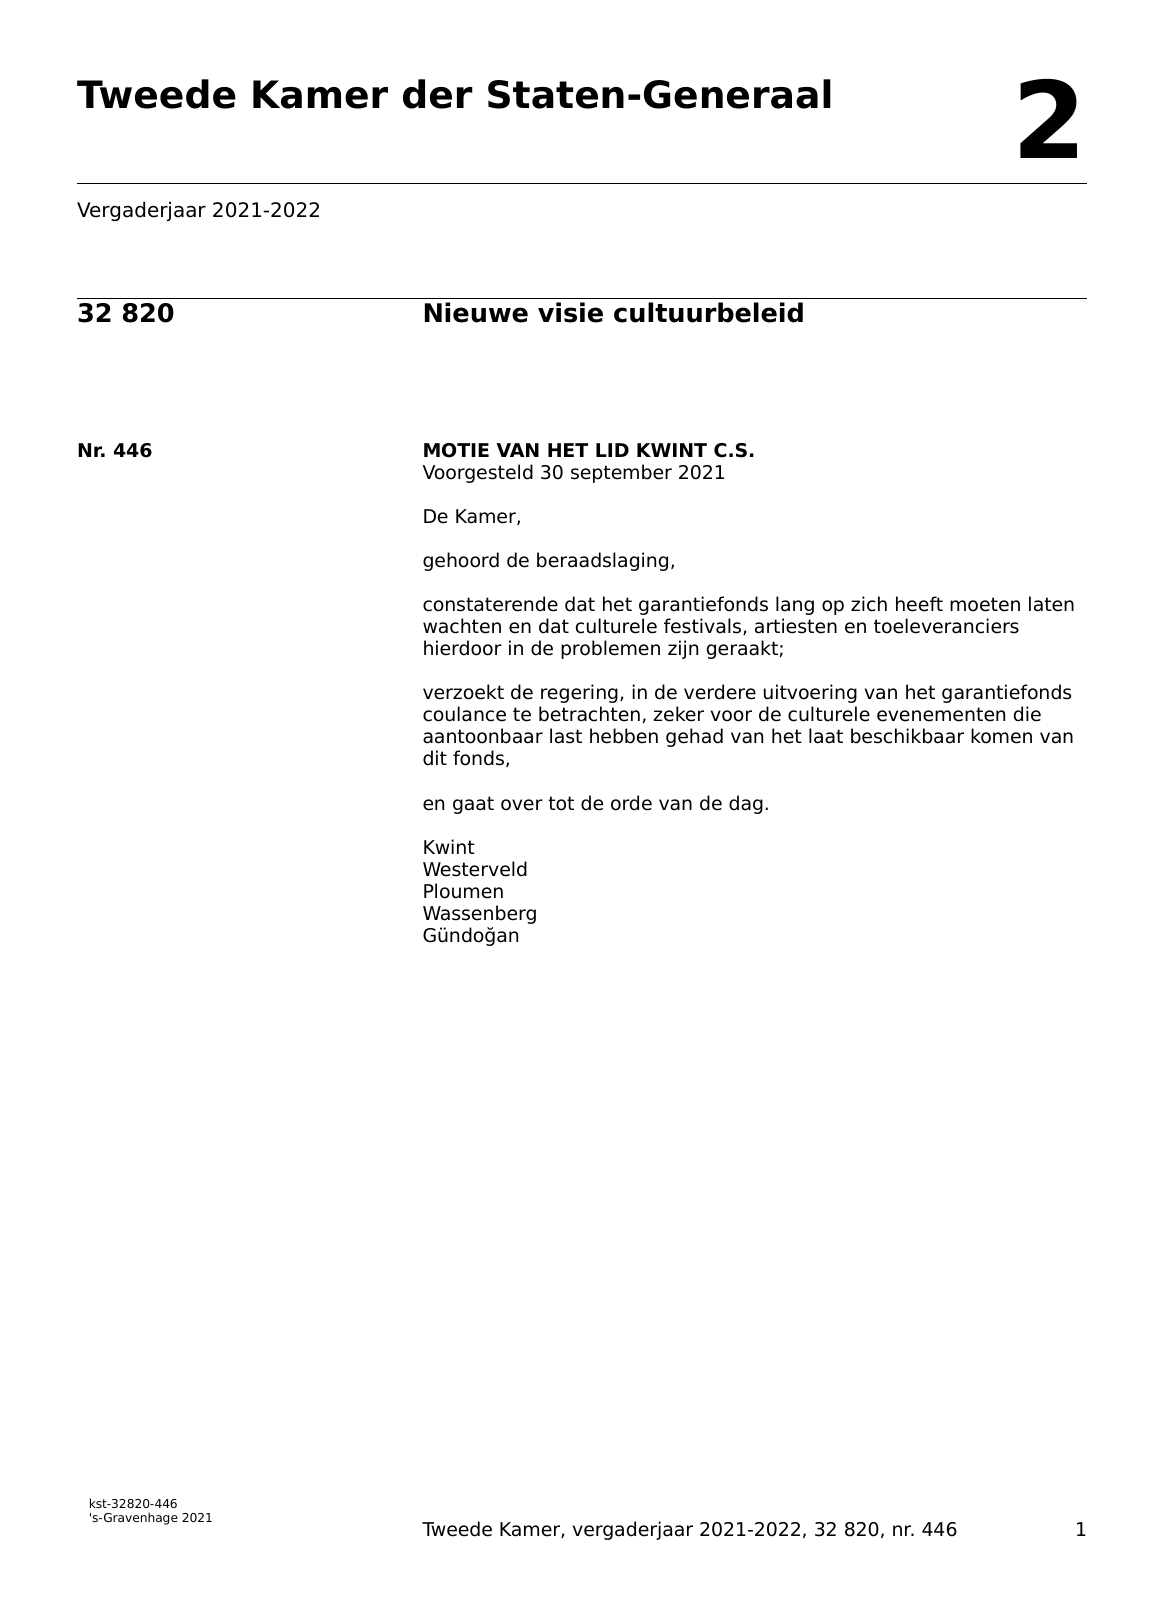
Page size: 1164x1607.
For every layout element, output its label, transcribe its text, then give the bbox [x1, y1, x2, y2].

text Kwint [422, 837, 1087, 858]
subtitle 32 820 Nieuwe visie cultuurbeleid [77, 299, 1087, 329]
text Wassenberg [422, 902, 1087, 924]
text gehoord de beraadslaging, [422, 550, 1087, 572]
text Ploumen [422, 881, 1087, 902]
table_cell Vergaderjaar 2021-2022 [77, 184, 1087, 298]
text verzoekt de regering, in de verdere uitvoering van het garantiefonds coulance te betrachten, zeker voor de culturele evenementen die aantoonbaar last hebben gehad van het laat beschikbaar komen van dit fonds, [422, 682, 1087, 770]
subtitle Nr. 446 MOTIE VAN HET LID KWINT C.S. [77, 440, 1087, 462]
text Westerveld [422, 858, 1087, 881]
text kst-32820-446 [88, 1497, 323, 1511]
text Gündoğan [422, 924, 1087, 946]
text Voorgesteld 30 september 2021 [422, 462, 1087, 484]
text constaterende dat het garantiefonds lang op zich heeft moeten laten wachten en dat culturele festivals, artiesten en toeleveranciers hierdoor in de problemen zijn geraakt; [422, 594, 1087, 660]
table_header 2 [886, 59, 1087, 183]
text en gaat over tot de orde van de dag. [422, 792, 1087, 814]
text 's-Gravenhage 2021 [88, 1511, 323, 1525]
text De Kamer, [422, 506, 1087, 528]
table_header Tweede Kamer der Staten-Generaal [77, 59, 886, 183]
